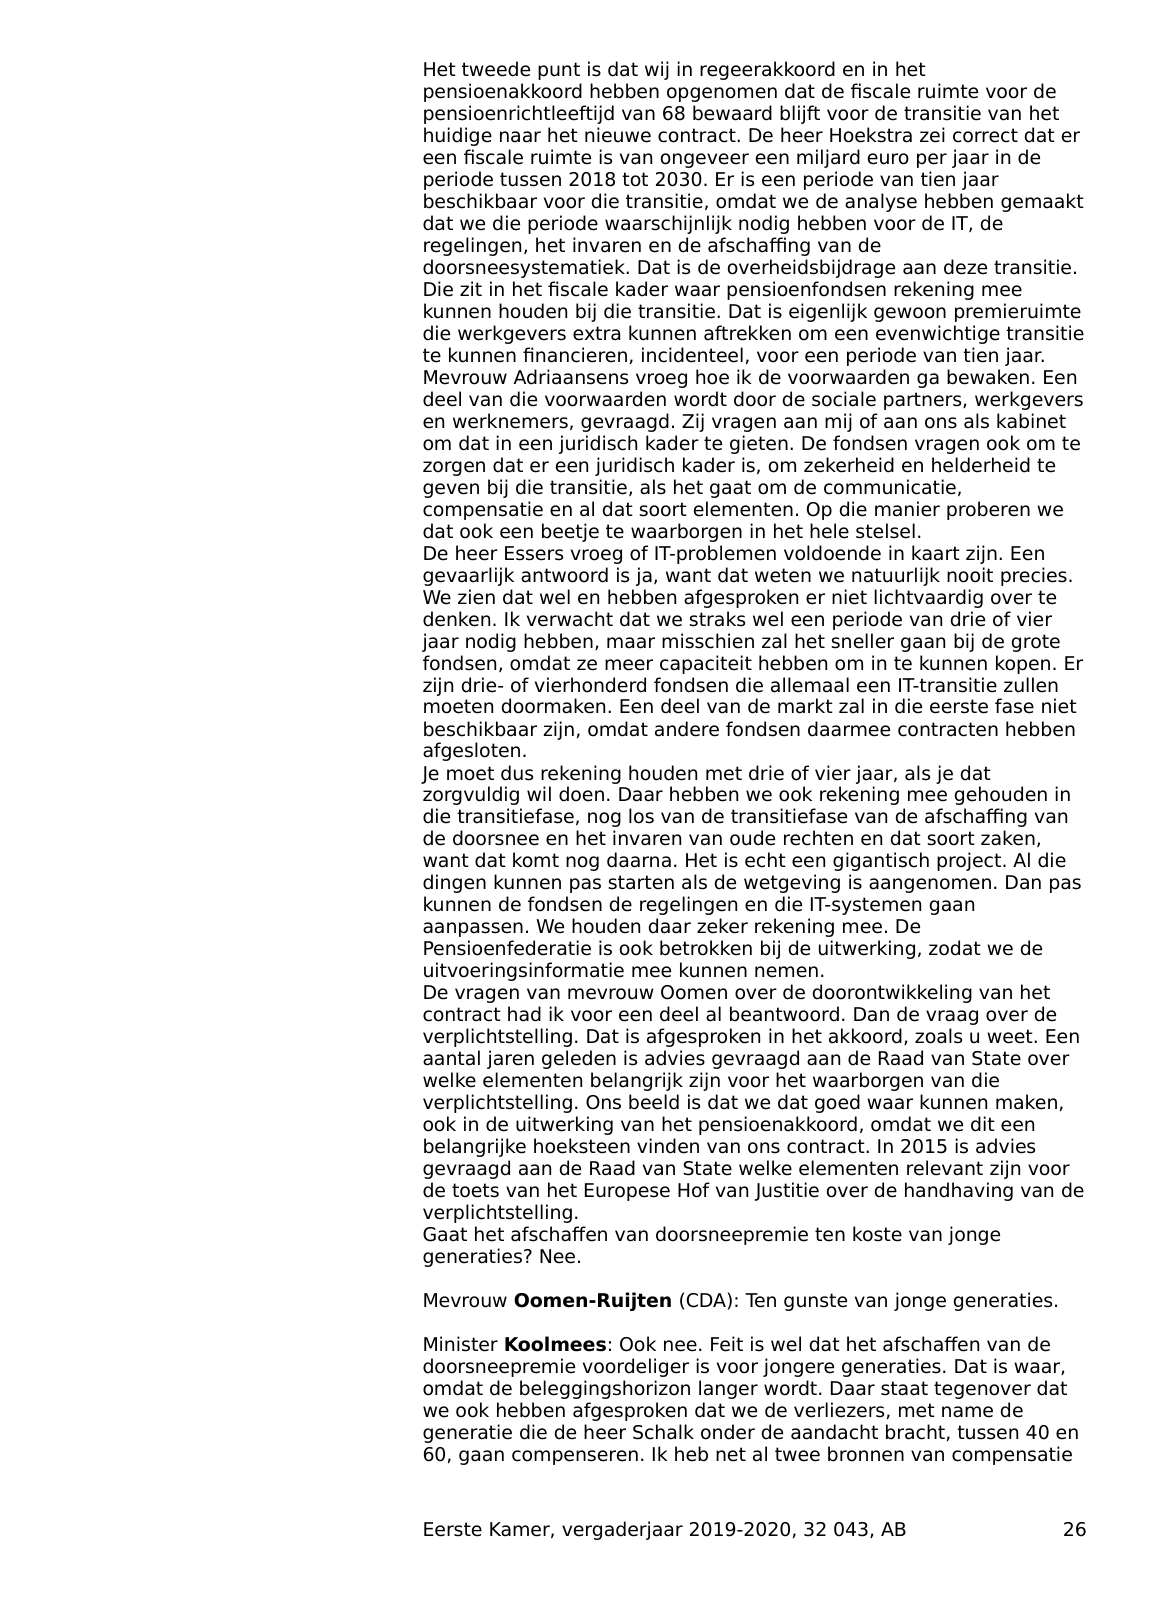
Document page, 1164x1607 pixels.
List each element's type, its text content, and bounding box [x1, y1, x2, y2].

text Minister Koolmees: Ook nee. Feit is wel dat het afschaffen van de doorsneepremie voordeliger is voor jongere generaties. Dat is waar, omdat de beleggingshorizon langer wordt. Daar staat tegenover dat we ook hebben afgesproken dat we de verliezers, met name de generatie die de heer Schalk onder de aandacht bracht, tussen 40 en 60, gaan compenseren. Ik heb net al twee bronnen van compensatie [422, 1334, 1087, 1466]
text Je moet dus rekening houden met drie of vier jaar, als je dat zorgvuldig wil doen. Daar hebben we ook rekening mee gehouden in die transitiefase, nog los van de transitiefase van de afschaffing van de doorsnee en het invaren van oude rechten en dat soort zaken, want dat komt nog daarna. Het is echt een gigantisch project. Al die dingen kunnen pas starten als de wetgeving is aangenomen. Dan pas kunnen de fondsen de regelingen en die IT-systemen gaan aanpassen. We houden daar zeker rekening mee. De Pensioenfederatie is ook betrokken bij de uitwerking, zodat we de uitvoeringsinformatie mee kunnen nemen. [422, 762, 1087, 982]
text Het tweede punt is dat wij in regeerakkoord en in het pensioenakkoord hebben opgenomen dat de fiscale ruimte voor de pensioenrichtleeftijd van 68 bewaard blijft voor de transitie van het huidige naar het nieuwe contract. De heer Hoekstra zei correct dat er een fiscale ruimte is van ongeveer een miljard euro per jaar in de periode tussen 2018 tot 2030. Er is een periode van tien jaar beschikbaar voor die transitie, omdat we de analyse hebben gemaakt dat we die periode waarschijnlijk nodig hebben voor de IT, de regelingen, het invaren en de afschaffing van de doorsneesystematiek. Dat is de overheidsbijdrage aan deze transitie. Die zit in het fiscale kader waar pensioenfondsen rekening mee kunnen houden bij die transitie. Dat is eigenlijk gewoon premieruimte die werkgevers extra kunnen aftrekken om een evenwichtige transitie te kunnen financieren, incidenteel, voor een periode van tien jaar. [422, 59, 1087, 367]
text De heer Essers vroeg of IT-problemen voldoende in kaart zijn. Een gevaarlijk antwoord is ja, want dat weten we natuurlijk nooit precies. We zien dat wel en hebben afgesproken er niet lichtvaardig over te denken. Ik verwacht dat we straks wel een periode van drie of vier jaar nodig hebben, maar misschien zal het sneller gaan bij de grote fondsen, omdat ze meer capaciteit hebben om in te kunnen kopen. Er zijn drie- of vierhonderd fondsen die allemaal een IT-transitie zullen moeten doormaken. Een deel van de markt zal in die eerste fase niet beschikbaar zijn, omdat andere fondsen daarmee contracten hebben afgesloten. [422, 543, 1087, 762]
text Gaat het afschaffen van doorsneepremie ten koste van jonge generaties? Nee. [422, 1224, 1087, 1268]
text De vragen van mevrouw Oomen over de doorontwikkeling van het contract had ik voor een deel al beantwoord. Dan de vraag over de verplichtstelling. Dat is afgesproken in het akkoord, zoals u weet. Een aantal jaren geleden is advies gevraagd aan de Raad van State over welke elementen belangrijk zijn voor het waarborgen van die verplichtstelling. Ons beeld is dat we dat goed waar kunnen maken, ook in de uitwerking van het pensioenakkoord, omdat we dit een belangrijke hoeksteen vinden van ons contract. In 2015 is advies gevraagd aan de Raad van State welke elementen relevant zijn voor de toets van het Europese Hof van Justitie over de handhaving van de verplichtstelling. [422, 982, 1087, 1224]
text Mevrouw Oomen-Ruijten (CDA): Ten gunste van jonge generaties. [422, 1290, 1087, 1312]
text Mevrouw Adriaansens vroeg hoe ik de voorwaarden ga bewaken. Een deel van die voorwaarden wordt door de sociale partners, werkgevers en werknemers, gevraagd. Zij vragen aan mij of aan ons als kabinet om dat in een juridisch kader te gieten. De fondsen vragen ook om te zorgen dat er een juridisch kader is, om zekerheid en helderheid te geven bij die transitie, als het gaat om de communicatie, compensatie en al dat soort elementen. Op die manier proberen we dat ook een beetje te waarborgen in het hele stelsel. [422, 367, 1087, 543]
